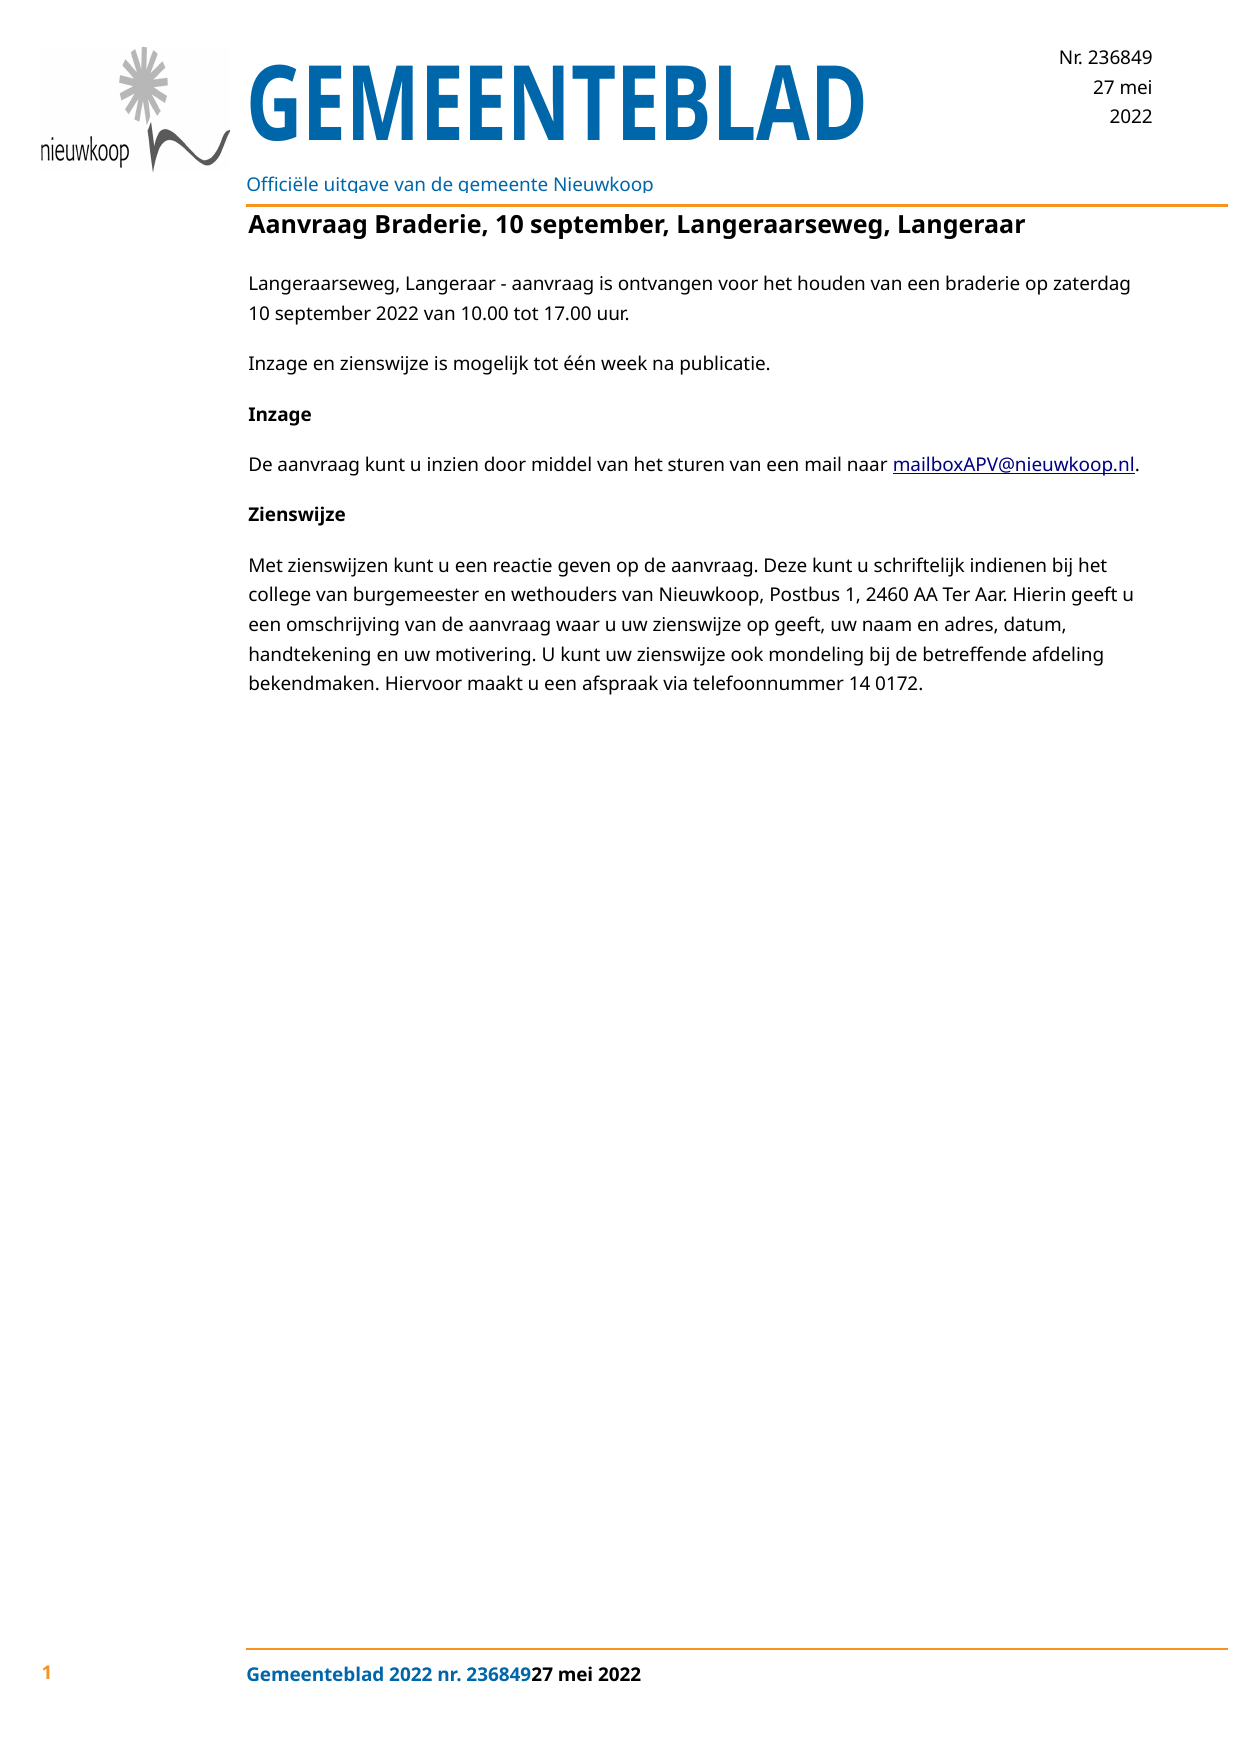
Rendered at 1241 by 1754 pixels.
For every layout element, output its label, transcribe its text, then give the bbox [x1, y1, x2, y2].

text Inzage en zienswijze is mogelijk tot één week na publicatie. [248, 350, 1152, 376]
text Aanvraag Braderie, 10 september, Langeraarseweg, Langeraar [248, 207, 1152, 241]
text Langeraarseweg, Langeraar - aanvraag is ontvangen voor het houden van een braderie op zaterdag 10 september 2022 van 10.00 tot 17.00 uur. [248, 270, 1152, 326]
text De aanvraag kunt u inzien door middel van het sturen van een mail naar mailboxAPV@nieuwkoop.nl. [248, 451, 1152, 477]
picture [41, 47, 231, 172]
text Met zienswijzen kunt u een reactie geven op de aanvraag. Deze kunt u schriftelijk indienen bij het college van burgemeester en wethouders van Nieuwkoop, Postbus 1, 2460 AA Ter Aar. Hierin geeft u een omschrijving van de aanvraag waar u uw zienswijze op geeft, uw naam en adres, datum, handtekening en uw motivering. U kunt uw zienswijze ook mondeling bij de betreffende afdeling bekendmaken. Hiervoor maakt u een afspraak via telefoonnummer 14 0172. [248, 552, 1152, 696]
text Zienswijze [248, 502, 1152, 527]
text Inzage [248, 401, 1152, 426]
